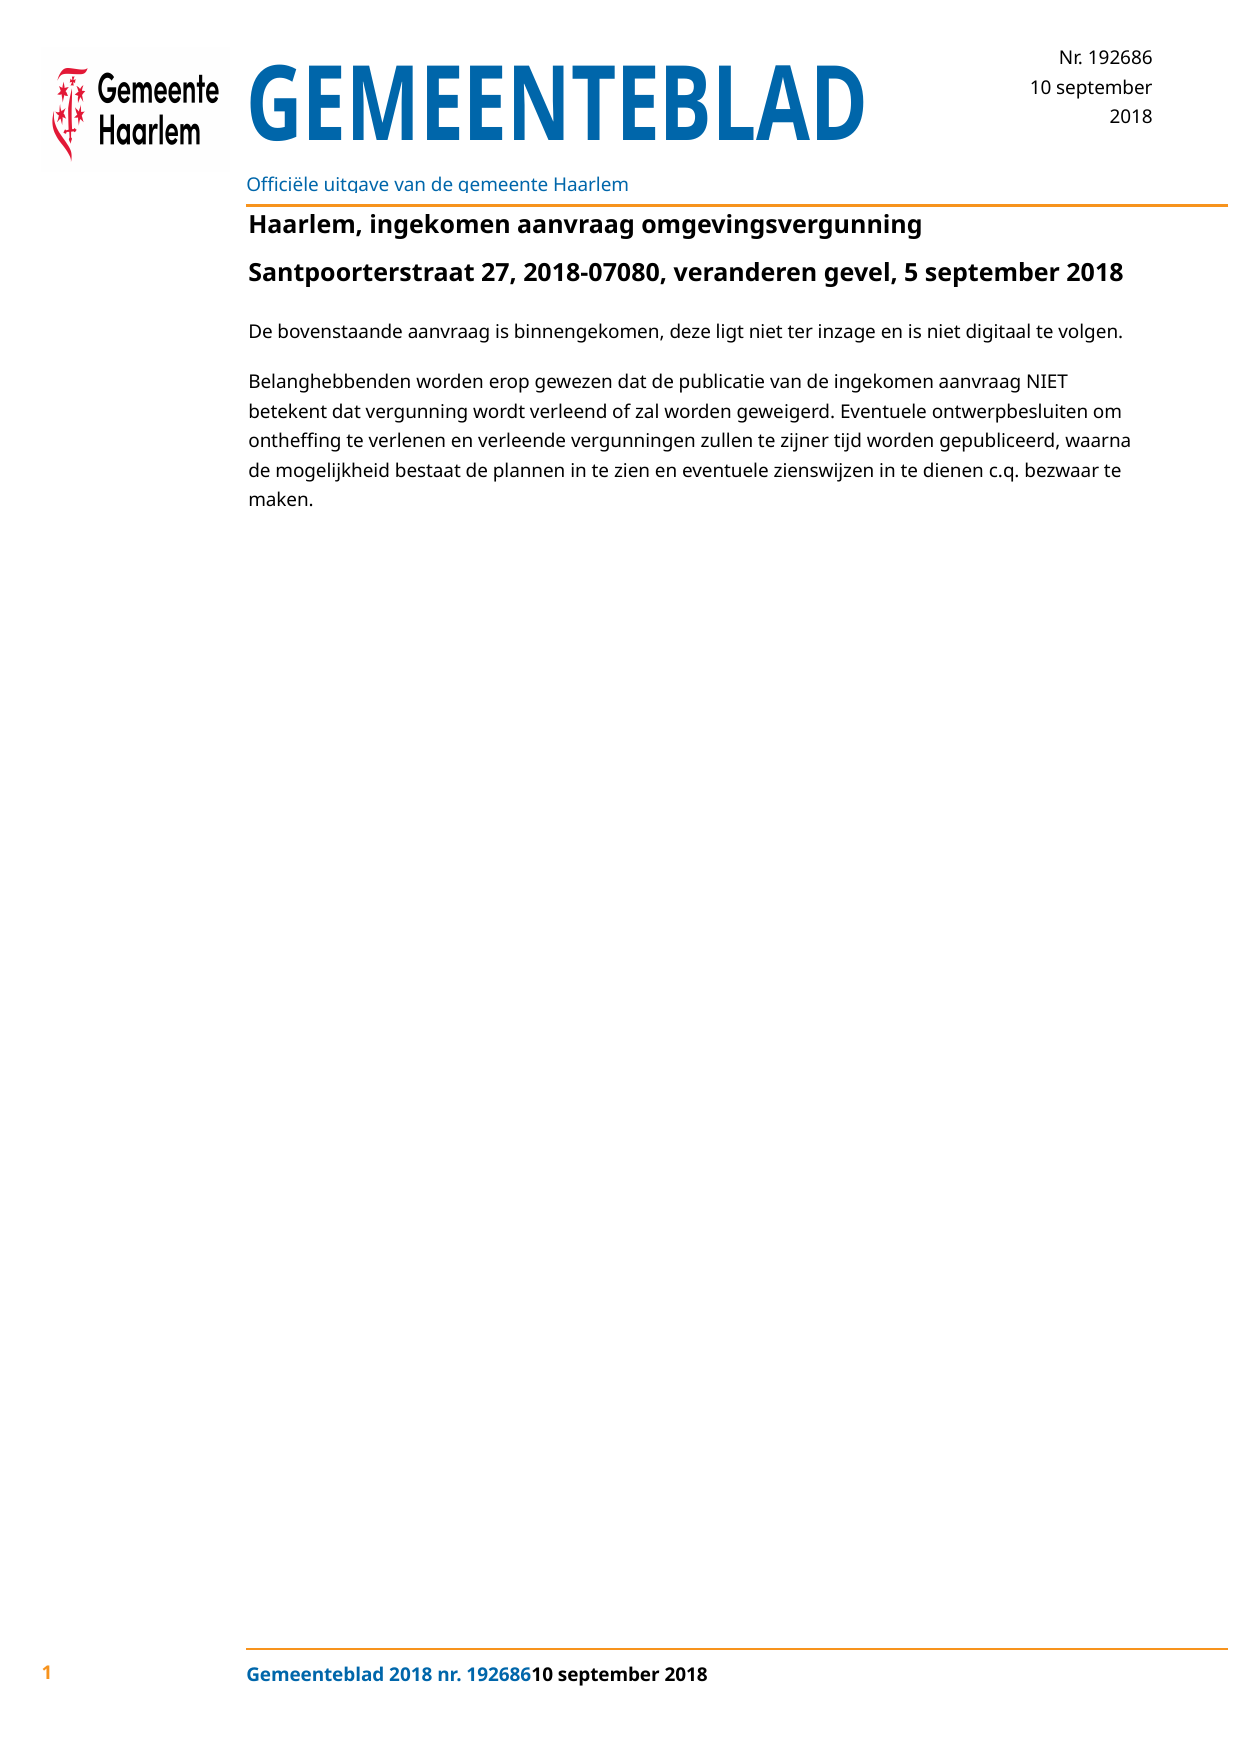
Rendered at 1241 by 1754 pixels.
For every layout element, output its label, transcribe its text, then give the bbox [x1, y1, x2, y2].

text Belanghebbenden worden erop gewezen dat de publicatie van de ingekomen aanvraag NIET betekent dat vergunning wordt verleend of zal worden geweigerd. Eventuele ontwerpbesluiten om ontheffing te verlenen en verleende vergunningen zullen te zijner tijd worden gepubliceerd, waarna de mogelijkheid bestaat de plannen in te zien en eventuele zienswijzen in te dienen c.q. bezwaar te maken. [248, 368, 1152, 512]
text Haarlem, ingekomen aanvraag omgevingsvergunning Santpoorterstraat 27, 2018-07080, veranderen gevel, 5 september 2018 [248, 207, 1152, 288]
picture [41, 47, 231, 172]
text De bovenstaande aanvraag is binnengekomen, deze ligt niet ter inzage en is niet digitaal te volgen. [248, 318, 1152, 344]
